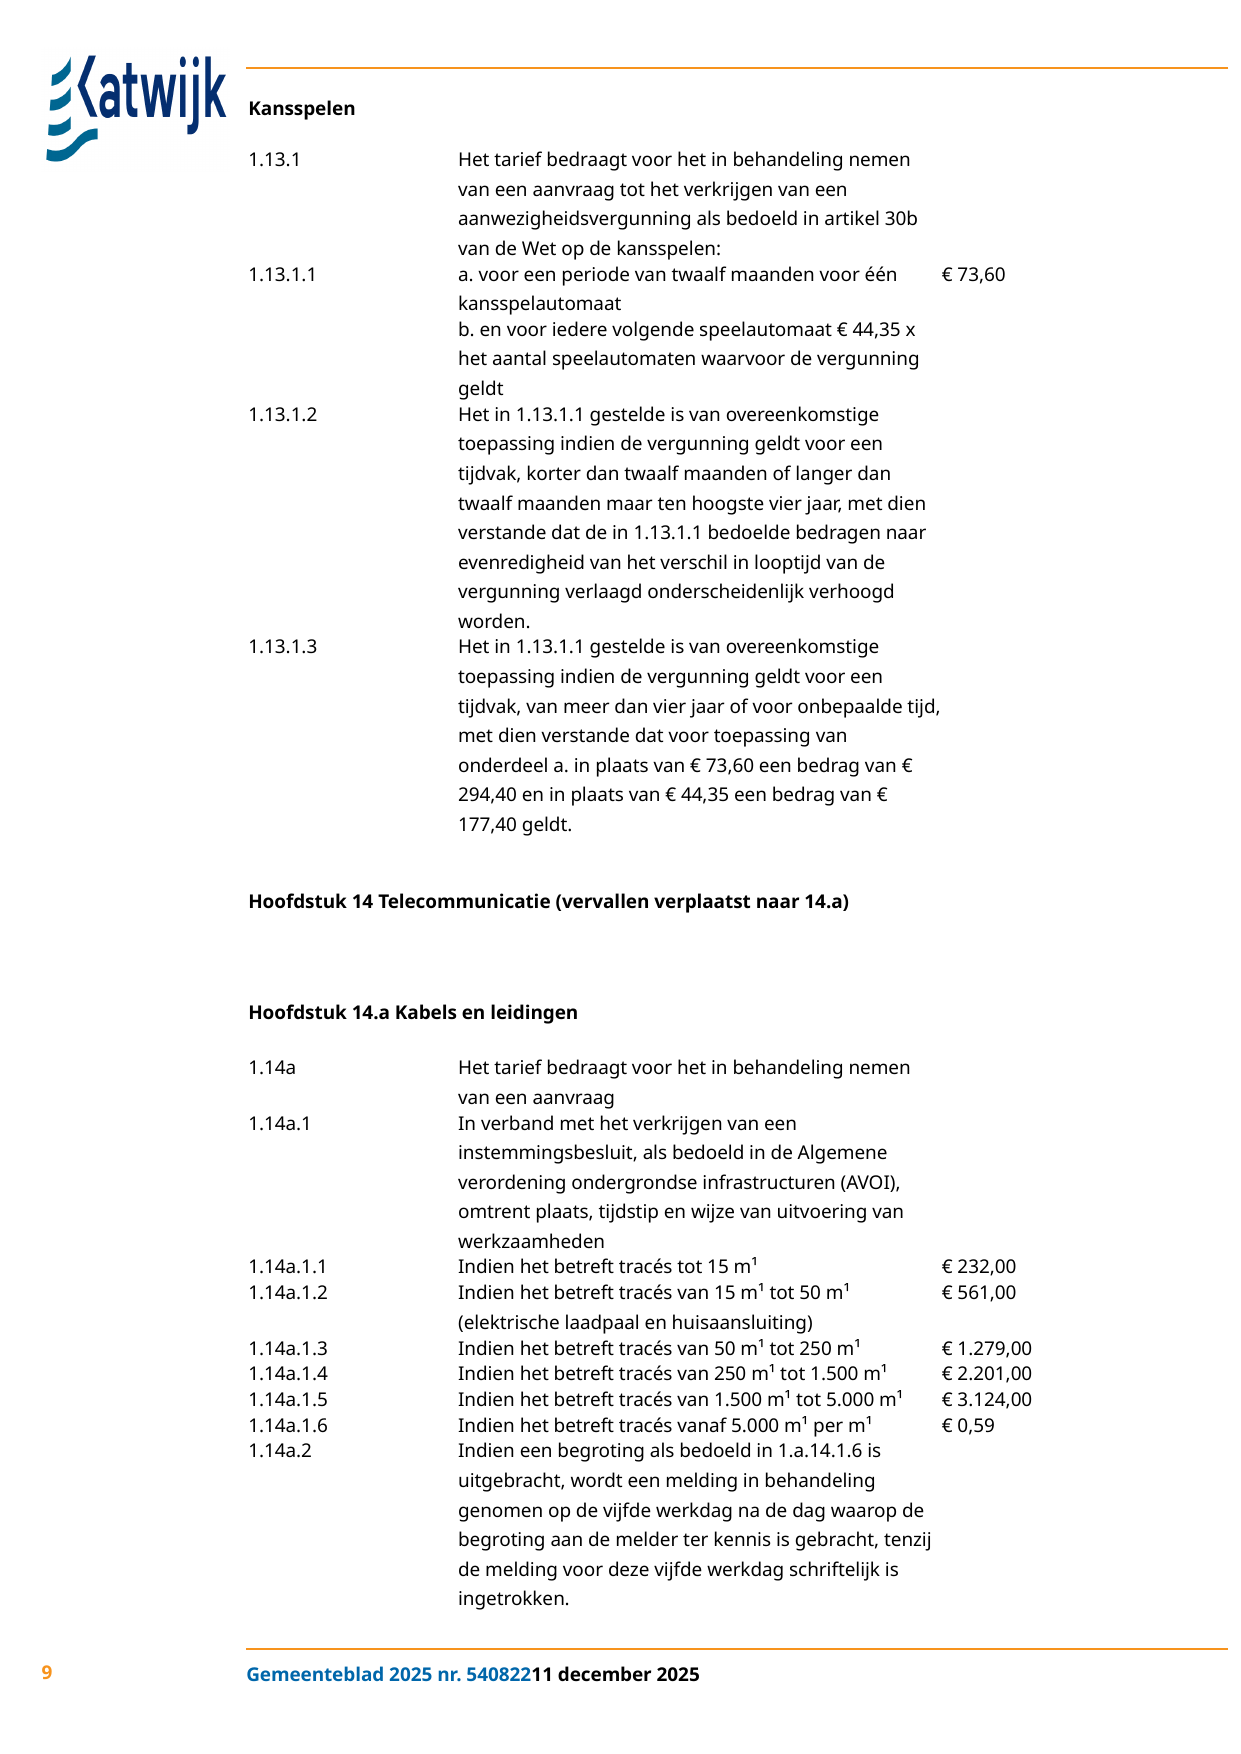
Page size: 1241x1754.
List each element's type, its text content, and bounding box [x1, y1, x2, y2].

table_cell [942, 121, 1152, 146]
table_cell [942, 1110, 1152, 1254]
table_cell [248, 837, 458, 863]
table_cell [942, 940, 1152, 1054]
table_cell € 561,00 [942, 1280, 1152, 1335]
table_cell € 232,00 [942, 1254, 1152, 1279]
table_cell 1.14a.1.5 [248, 1386, 458, 1412]
table_cell [248, 863, 458, 888]
table_cell Indien het betreft tracés van 1.500 m¹ tot 5.000 m¹ [458, 1386, 942, 1412]
table_cell [942, 401, 1152, 634]
table_cell Indien het betreft tracés van 50 m¹ tot 250 m¹ [458, 1335, 942, 1361]
table_cell 1.14a.1.3 [248, 1335, 458, 1361]
table_cell [458, 863, 942, 888]
table_cell [942, 914, 1152, 940]
table_cell Het tarief bedraagt voor het in behandeling nemen van een aanvraag tot het verkrijgen van een aanwezigheidsvergunning als bedoeld in artikel 30b van de Wet op de kansspelen: [458, 146, 942, 261]
table_cell Kansspelen [248, 95, 458, 121]
table_cell Het in 1.13.1.1 gestelde is van overeenkomstige toepassing indien de vergunning geldt voor een tijdvak, korter dan twaalf maanden of langer dan twaalf maanden maar ten hoogste vier jaar, met dien verstande dat de in 1.13.1.1 bedoelde bedragen naar evenredigheid van het verschil in looptijd van de vergunning verlaagd onderscheidenlijk verhoogd worden. [458, 401, 942, 634]
table_cell 1.14a.1.4 [248, 1361, 458, 1386]
table_cell [942, 95, 1152, 121]
table_cell Hoofdstuk 14.a Kabels en leidingen [248, 940, 942, 1054]
table_cell [458, 95, 942, 121]
table_cell 1.14a.1.6 [248, 1412, 458, 1438]
table_cell b. en voor iedere volgende speelautomaat € 44,35 x het aantal speelautomaten waarvoor de vergunning geldt [458, 316, 942, 401]
table_cell Indien het betreft tracés van 250 m¹ tot 1.500 m¹ [458, 1361, 942, 1386]
picture [41, 47, 231, 172]
table_cell 1.13.1 [248, 146, 458, 261]
table_cell 1.13.1.3 [248, 634, 458, 837]
table_cell [942, 889, 1152, 914]
table_cell [248, 121, 942, 146]
table_cell Het in 1.13.1.1 gestelde is van overeenkomstige toepassing indien de vergunning geldt voor een tijdvak, van meer dan vier jaar of voor onbepaalde tijd, met dien verstande dat voor toepassing van onderdeel a. in plaats van € 73,60 een bedrag van € 294,40 en in plaats van € 44,35 een bedrag van € 177,40 geldt. [458, 634, 942, 837]
table_cell Indien het betreft tracés van 15 m¹ tot 50 m¹ (elektrische laadpaal en huisaansluiting) [458, 1280, 942, 1335]
table_cell [942, 146, 1152, 261]
table_cell Indien het betreft tracés vanaf 5.000 m¹ per m¹ [458, 1412, 942, 1438]
table_cell € 73,60 [942, 261, 1152, 316]
table_cell Hoofdstuk 14 Telecommunicatie (vervallen verplaatst naar 14.a) [248, 889, 942, 914]
table_cell 1.14a.1.1 [248, 1254, 458, 1279]
table_cell [248, 316, 458, 401]
table_cell 1.14a.2 [248, 1438, 458, 1611]
table_cell [942, 1054, 1152, 1110]
table_cell € 2.201,00 [942, 1361, 1152, 1386]
table_cell € 1.279,00 [942, 1335, 1152, 1361]
table_cell 1.14a.1.2 [248, 1280, 458, 1335]
table_cell € 3.124,00 [942, 1386, 1152, 1412]
table_cell [942, 837, 1152, 863]
table_cell 1.13.1.2 [248, 401, 458, 634]
table_cell [942, 863, 1152, 888]
table_cell 1.14a [248, 1054, 458, 1110]
table_cell 1.13.1.1 [248, 261, 458, 316]
table_cell [942, 634, 1152, 837]
table_cell Het tarief bedraagt voor het in behandeling nemen van een aanvraag [458, 1054, 942, 1110]
table_cell 1.14a.1 [248, 1110, 458, 1254]
table_cell Indien het betreft tracés tot 15 m¹ [458, 1254, 942, 1279]
table_cell a. voor een periode van twaalf maanden voor één kansspelautomaat [458, 261, 942, 316]
table_cell In verband met het verkrijgen van een instemmingsbesluit, als bedoeld in de Algemene verordening ondergrondse infrastructuren (AVOI), omtrent plaats, tijdstip en wijze van uitvoering van werkzaamheden [458, 1110, 942, 1254]
table_cell Indien een begroting als bedoeld in 1.a.14.1.6 is uitgebracht, wordt een melding in behandeling genomen op de vijfde werkdag na de dag waarop de begroting aan de melder ter kennis is gebracht, tenzij de melding voor deze vijfde werkdag schriftelijk is ingetrokken. [458, 1438, 942, 1611]
table_cell [458, 837, 942, 863]
table_cell [248, 914, 942, 940]
table_cell € 0,59 [942, 1412, 1152, 1438]
table_cell [942, 316, 1152, 401]
table_cell [942, 1438, 1152, 1611]
